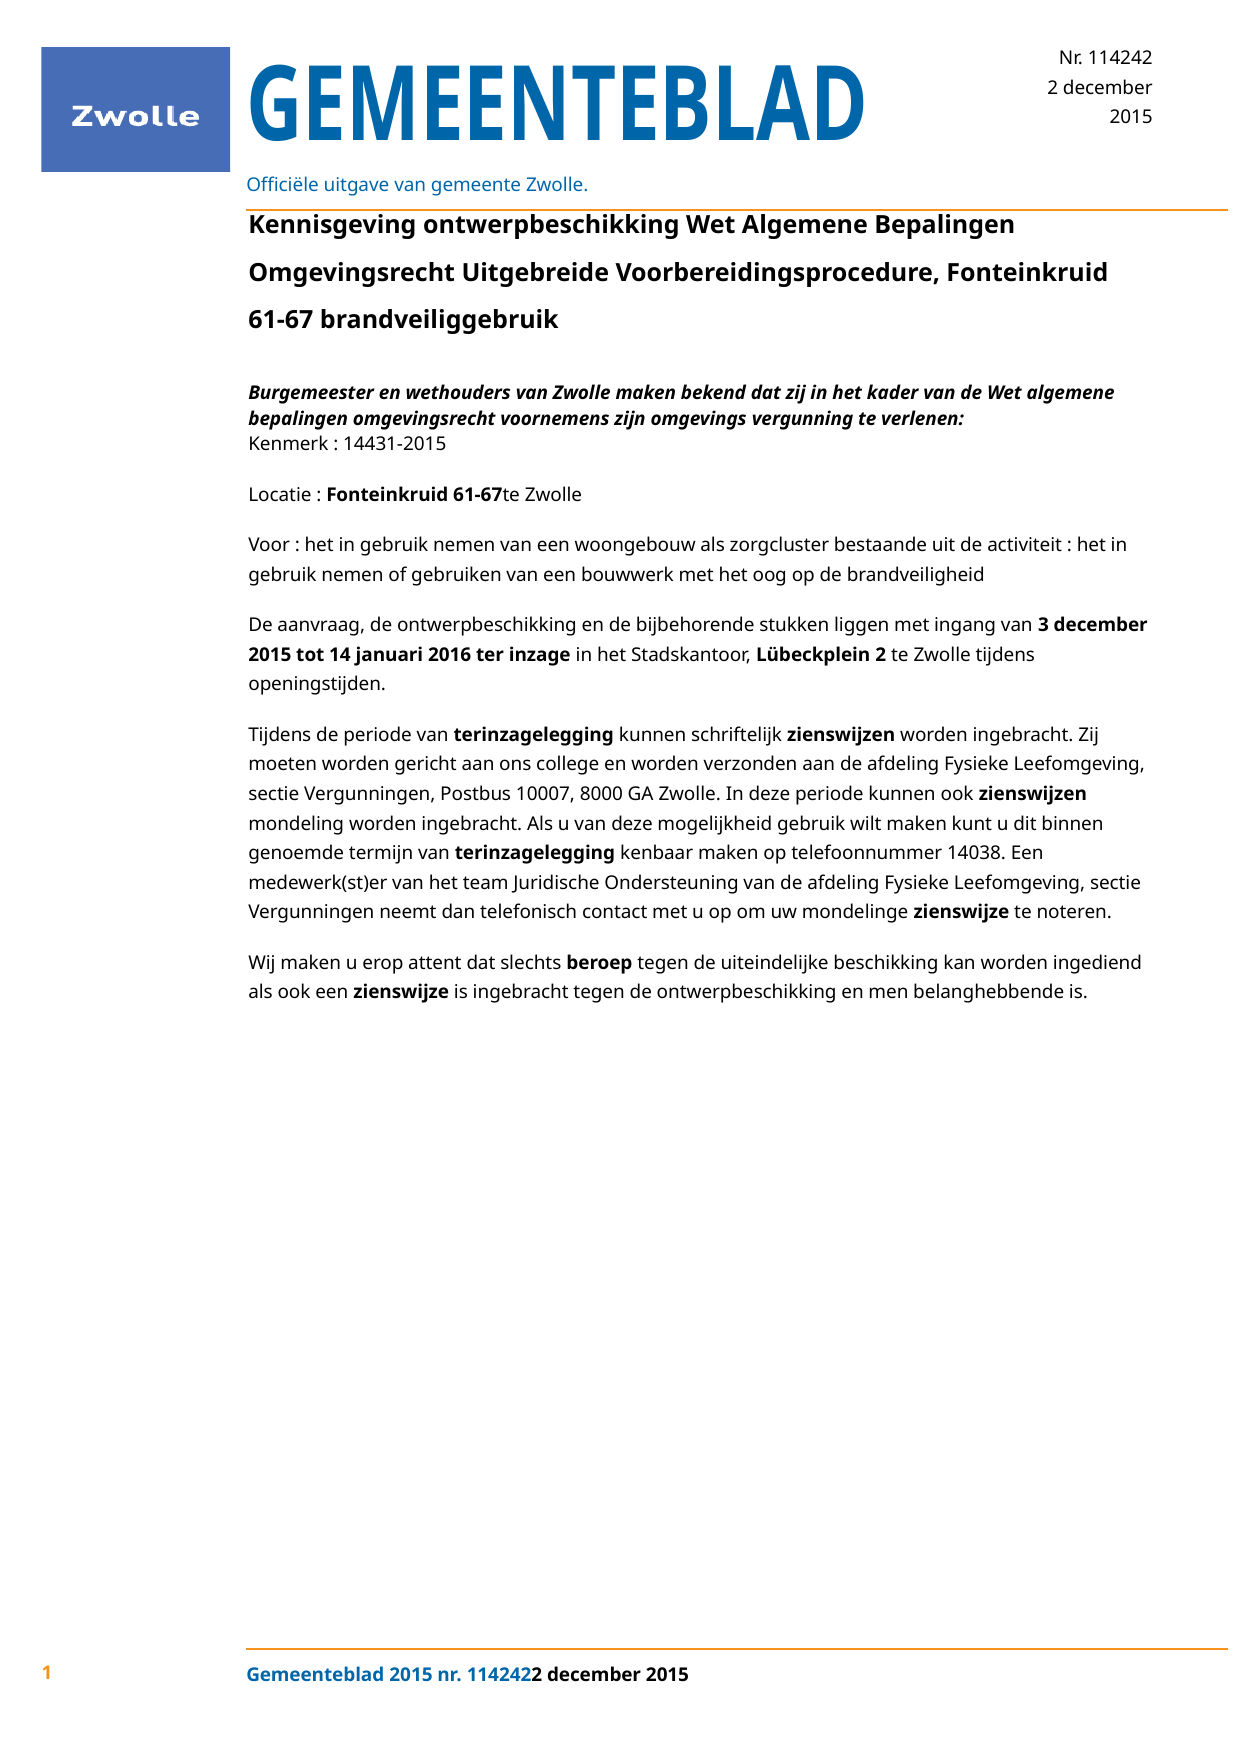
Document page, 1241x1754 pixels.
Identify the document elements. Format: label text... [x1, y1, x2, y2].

text Kennisgeving ontwerpbeschikking Wet Algemene Bepalingen Omgevingsrecht Uitgebreide Voorbereidingsprocedure, Fonteinkruid 61-67 brandveiliggebruik [248, 211, 1152, 336]
text De aanvraag, de ontwerpbeschikking en de bijbehorende stukken liggen met ingang van 3 december 2015 tot 14 januari 2016 ter inzage in het Stadskantoor, Lübeckplein 2 te Zwolle tijdens openingstijden. [248, 611, 1152, 696]
text Kenmerk : 14431-2015 [248, 431, 1152, 456]
picture [41, 47, 231, 172]
text Wij maken u erop attent dat slechts beroep tegen de uiteindelijke beschikking kan worden ingediend als ook een zienswijze is ingebracht tegen de ontwerpbeschikking en men belanghebbende is. [248, 949, 1152, 1004]
text Burgemeester en wethouders van Zwolle maken bekend dat zij in het kader van de Wet algemene bepalingen omgevingsrecht voornemens zijn omgevings vergunning te verlenen: [248, 379, 1152, 431]
text Tijdens de periode van terinzagelegging kunnen schriftelijk zienswijzen worden ingebracht. Zij moeten worden gericht aan ons college en worden verzonden aan de afdeling Fysieke Leefomgeving, sectie Vergunningen, Postbus 10007, 8000 GA Zwolle. In deze periode kunnen ook zienswijzen mondeling worden ingebracht. Als u van deze mogelijkheid gebruik wilt maken kunt u dit binnen genoemde termijn van terinzagelegging kenbaar maken op telefoonnummer 14038. Een medewerk(st)er van het team Juridische Ondersteuning van de afdeling Fysieke Leefomgeving, sectie Vergunningen neemt dan telefonisch contact met u op om uw mondelinge zienswijze te noteren. [248, 721, 1152, 924]
text Voor : het in gebruik nemen van een woongebouw als zorgcluster bestaande uit de activiteit : het in gebruik nemen of gebruiken van een bouwwerk met het oog op de brandveiligheid [248, 531, 1152, 587]
text Locatie : Fonteinkruid 61-67te Zwolle [248, 481, 1152, 507]
